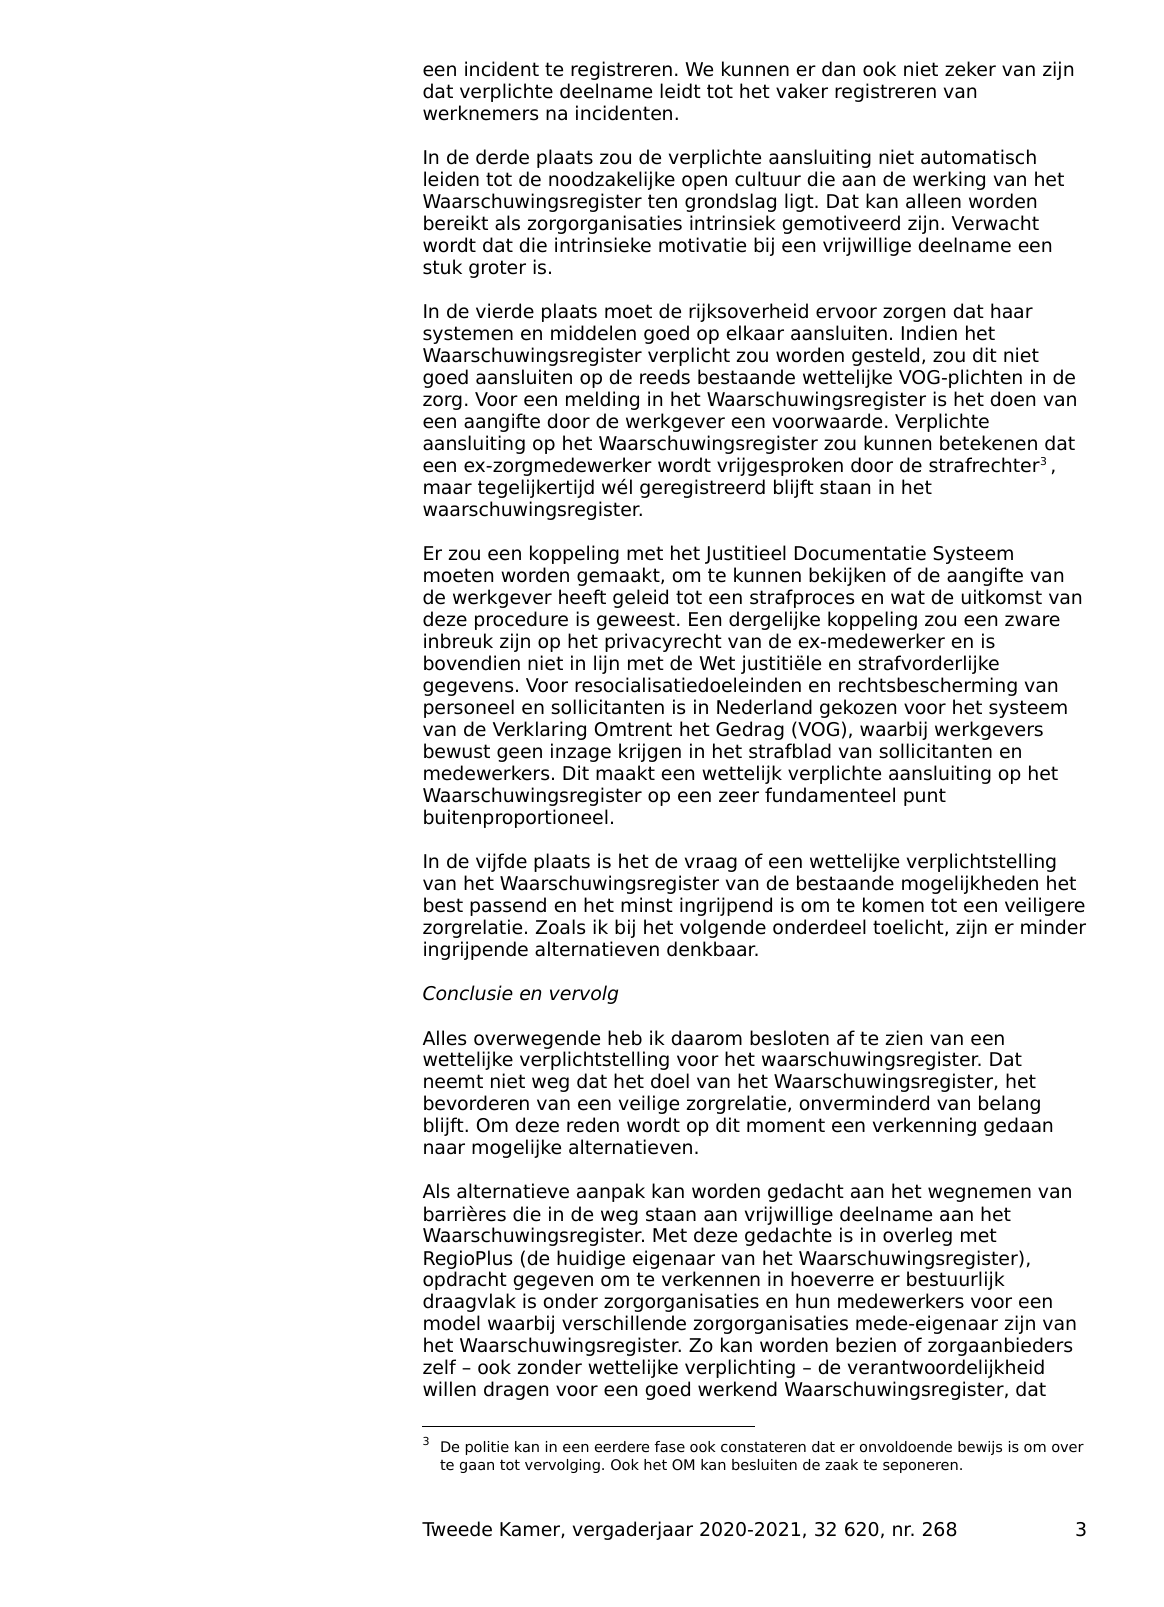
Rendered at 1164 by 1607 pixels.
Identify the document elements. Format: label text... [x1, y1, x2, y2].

text Alles overwegende heb ik daarom besloten af te zien van een wettelijke verplichtstelling voor het waarschuwingsregister. Dat neemt niet weg dat het doel van het Waarschuwingsregister, het bevorderen van een veilige zorgrelatie, onverminderd van belang blijft. Om deze reden wordt op dit moment een verkenning gedaan naar mogelijke alternatieven. [422, 1027, 1087, 1159]
text In de derde plaats zou de verplichte aansluiting niet automatisch leiden tot de noodzakelijke open cultuur die aan de werking van het Waarschuwingsregister ten grondslag ligt. Dat kan alleen worden bereikt als zorgorganisaties intrinsiek gemotiveerd zijn. Verwacht wordt dat die intrinsieke motivatie bij een vrijwillige deelname een stuk groter is. [422, 147, 1087, 279]
text Er zou een koppeling met het Justitieel Documentatie Systeem moeten worden gemaakt, om te kunnen bekijken of de aangifte van de werkgever heeft geleid tot een strafproces en wat de uitkomst van deze procedure is geweest. Een dergelijke koppeling zou een zware inbreuk zijn op het privacyrecht van de ex-medewerker en is bovendien niet in lijn met de Wet justitiële en strafvorderlijke gegevens. Voor resocialisatiedoeleinden en rechtsbescherming van personeel en sollicitanten is in Nederland gekozen voor het systeem van de Verklaring Omtrent het Gedrag (VOG), waarbij werkgevers bewust geen inzage krijgen in het strafblad van sollicitanten en medewerkers. Dit maakt een wettelijk verplichte aansluiting op het Waarschuwingsregister op een zeer fundamenteel punt buitenproportioneel. [422, 543, 1087, 829]
text een incident te registreren. We kunnen er dan ook niet zeker van zijn dat verplichte deelname leidt tot het vaker registreren van werknemers na incidenten. [422, 59, 1087, 125]
text In de vierde plaats moet de rijksoverheid ervoor zorgen dat haar systemen en middelen goed op elkaar aansluiten. Indien het Waarschuwingsregister verplicht zou worden gesteld, zou dit niet goed aansluiten op de reeds bestaande wettelijke VOG-plichten in de zorg. Voor een melding in het Waarschuwingsregister is het doen van een aangifte door de werkgever een voorwaarde. Verplichte aansluiting op het Waarschuwingsregister zou kunnen betekenen dat een ex-zorgmedewerker wordt vrijgesproken door de strafrechter, maar tegelijkertijd wél geregistreerd blijft staan in het waarschuwingsregister. [422, 301, 1087, 521]
text De politie kan in een eerdere fase ook constateren dat er onvoldoende bewijs is om over te gaan tot vervolging. Ook het OM kan besluiten de zaak te seponeren. [422, 1435, 1087, 1474]
subtitle Conclusie en vervolg [422, 983, 1087, 1005]
text Als alternatieve aanpak kan worden gedacht aan het wegnemen van barrières die in de weg staan aan vrijwillige deelname aan het Waarschuwingsregister. Met deze gedachte is in overleg met RegioPlus (de huidige eigenaar van het Waarschuwingsregister), opdracht gegeven om te verkennen in hoeverre er bestuurlijk draagvlak is onder zorgorganisaties en hun medewerkers voor een model waarbij verschillende zorgorganisaties mede-eigenaar zijn van het Waarschuwingsregister. Zo kan worden bezien of zorgaanbieders zelf – ook zonder wettelijke verplichting – de verantwoordelijkheid willen dragen voor een goed werkend Waarschuwingsregister, dat [422, 1181, 1087, 1401]
text In de vijfde plaats is het de vraag of een wettelijke verplichtstelling van het Waarschuwingsregister van de bestaande mogelijkheden het best passend en het minst ingrijpend is om te komen tot een veiligere zorgrelatie. Zoals ik bij het volgende onderdeel toelicht, zijn er minder ingrijpende alternatieven denkbaar. [422, 851, 1087, 961]
